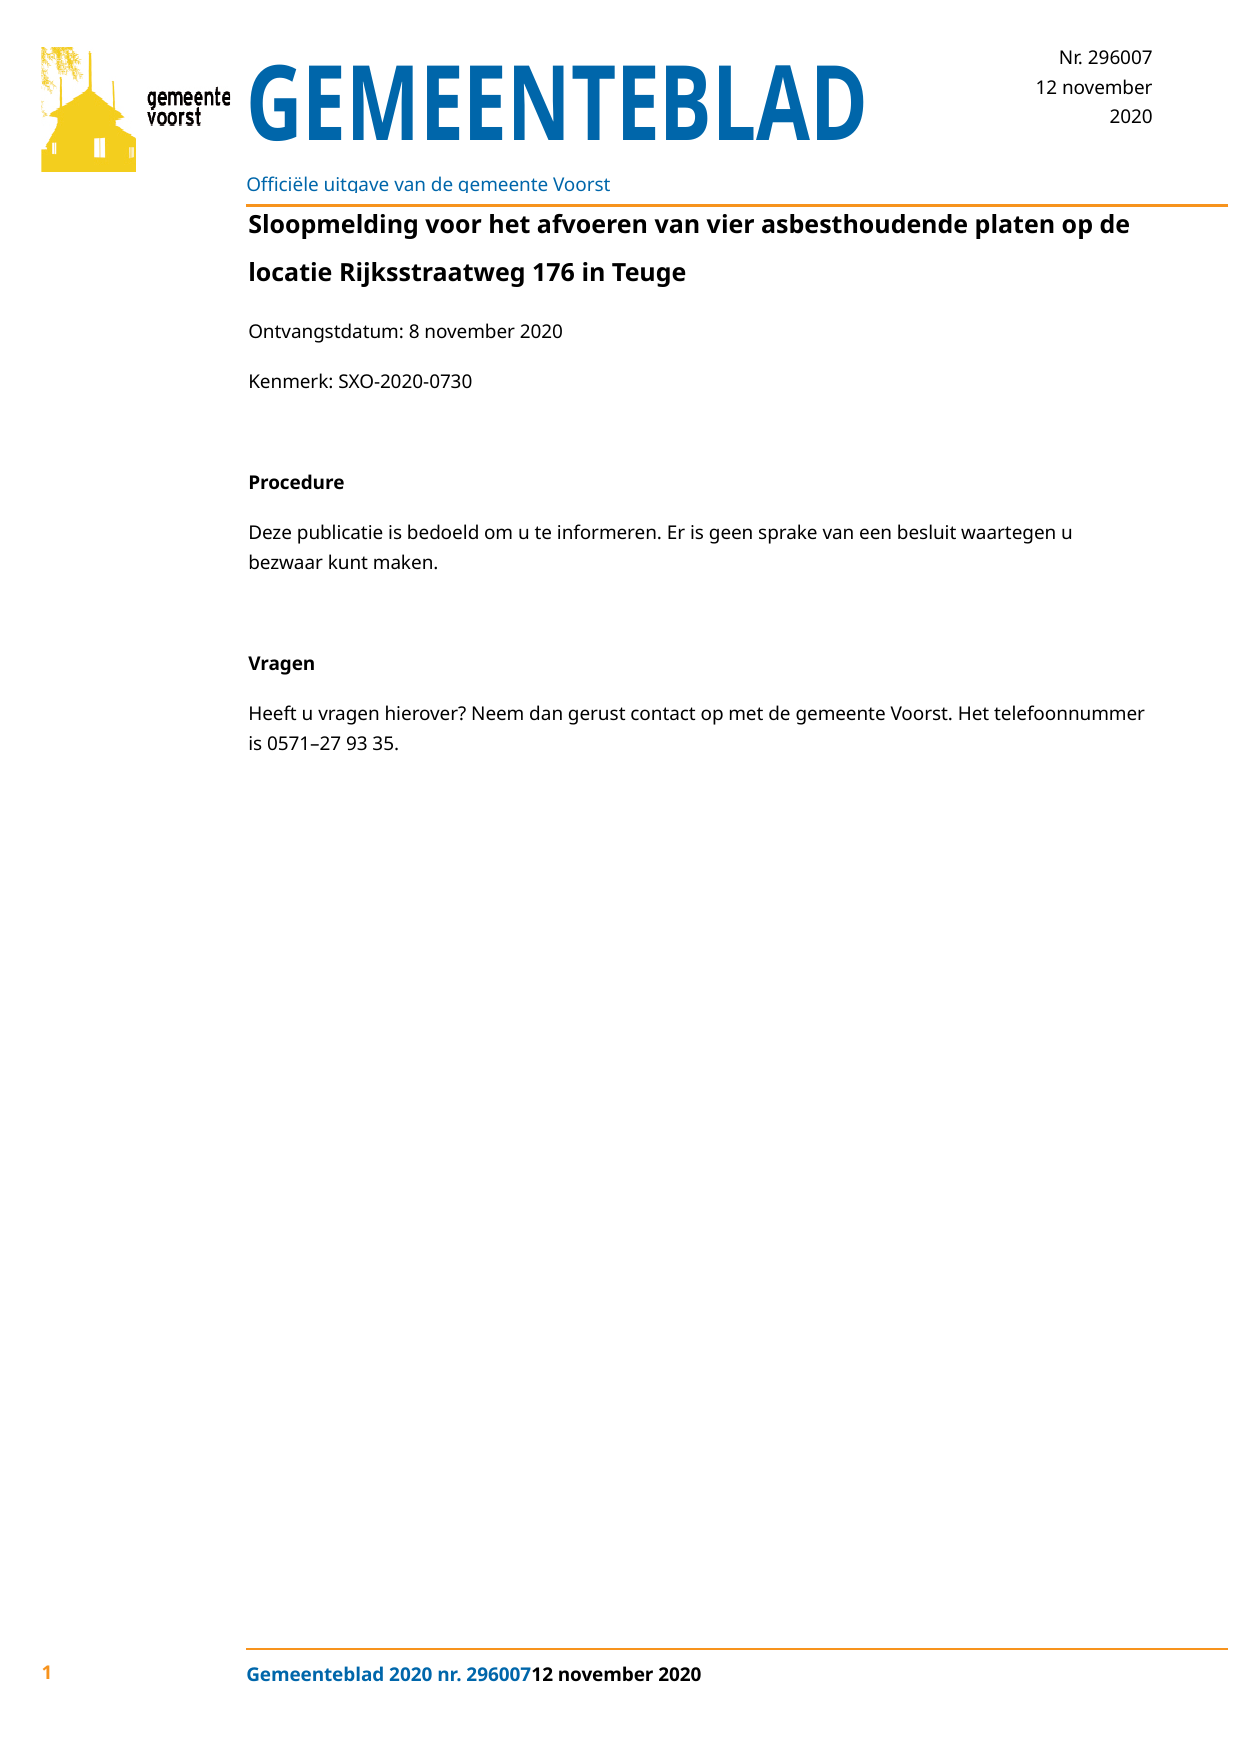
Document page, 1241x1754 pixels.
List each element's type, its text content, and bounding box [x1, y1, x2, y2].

text Vragen [248, 650, 1152, 676]
text Procedure [248, 469, 1152, 495]
text Sloopmelding voor het afvoeren van vier asbesthoudende platen op de locatie Rijksstraatweg 176 in Teuge [248, 207, 1152, 288]
text Deze publicatie is bedoeld om u te informeren. Er is geen sprake van een besluit waartegen u bezwaar kunt maken. [248, 519, 1152, 575]
text Heeft u vragen hierover? Neem dan gerust contact op met de gemeente Voorst. Het telefoonnummer is 0571–27 93 35. [248, 700, 1152, 756]
text Kenmerk: SXO-2020-0730 [248, 368, 1152, 394]
text Ontvangstdatum: 8 november 2020 [248, 318, 1152, 344]
picture [41, 47, 231, 172]
